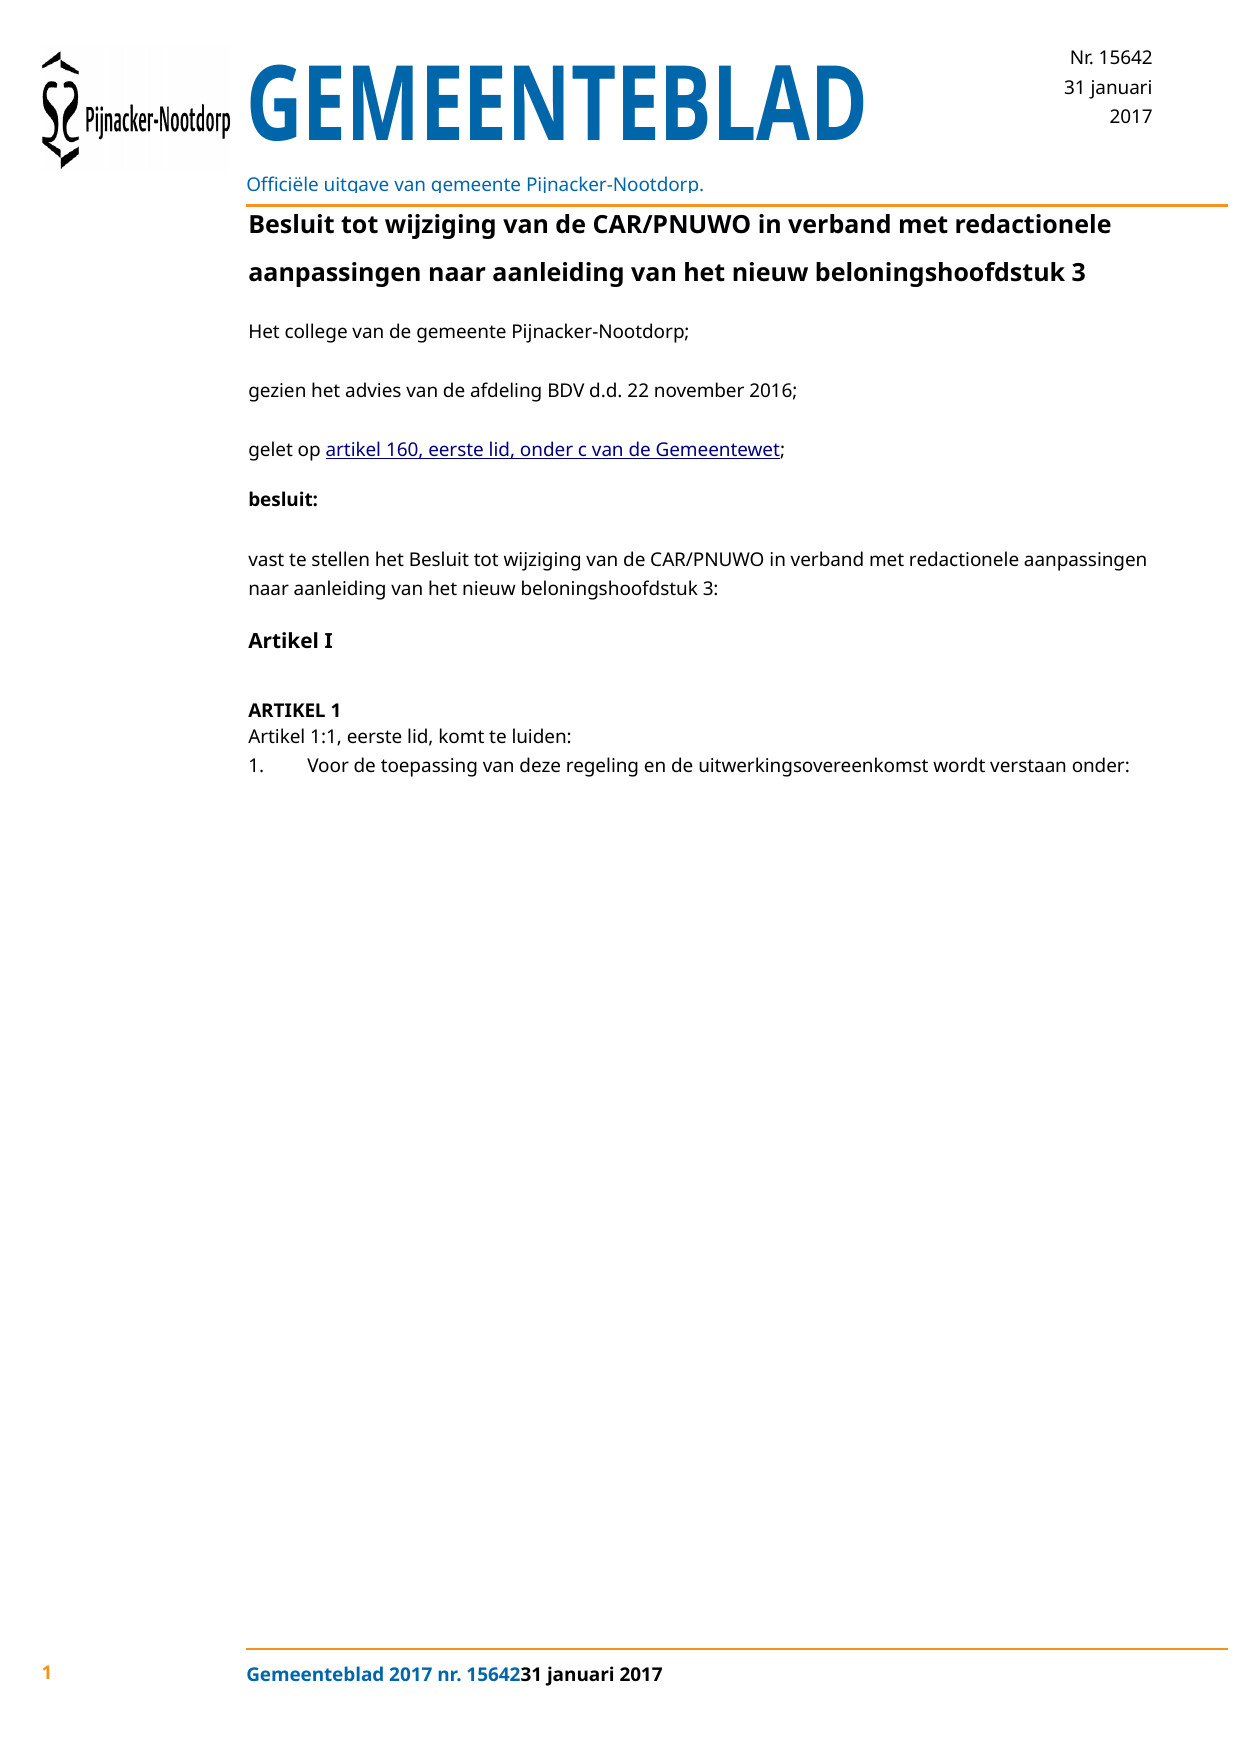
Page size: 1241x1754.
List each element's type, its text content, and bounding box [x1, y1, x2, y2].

text ARTIKEL 1 [248, 697, 1152, 723]
picture [41, 47, 231, 172]
text vast te stellen het Besluit tot wijziging van de CAR/PNUWO in verband met redactionele aanpassingen naar aanleiding van het nieuw beloningshoofdstuk 3: [248, 546, 1152, 601]
list Voor de toepassing van deze regeling en de uitwerkingsovereenkomst wordt verstaan onder: [248, 753, 1152, 778]
text gezien het advies van de afdeling BDV d.d. 22 november 2016; [248, 377, 1152, 403]
text Artikel I [248, 626, 1152, 654]
text gelet op artikel 160, eerste lid, onder c van de Gemeentewet; [248, 436, 1152, 462]
text Artikel 1:1, eerste lid, komt te luiden: [248, 723, 1152, 749]
text Besluit tot wijziging van de CAR/PNUWO in verband met redactionele aanpassingen naar aanleiding van het nieuw beloningshoofdstuk 3 [248, 207, 1152, 288]
text Het college van de gemeente Pijnacker-Nootdorp; [248, 318, 1152, 344]
text besluit: [248, 487, 1152, 512]
